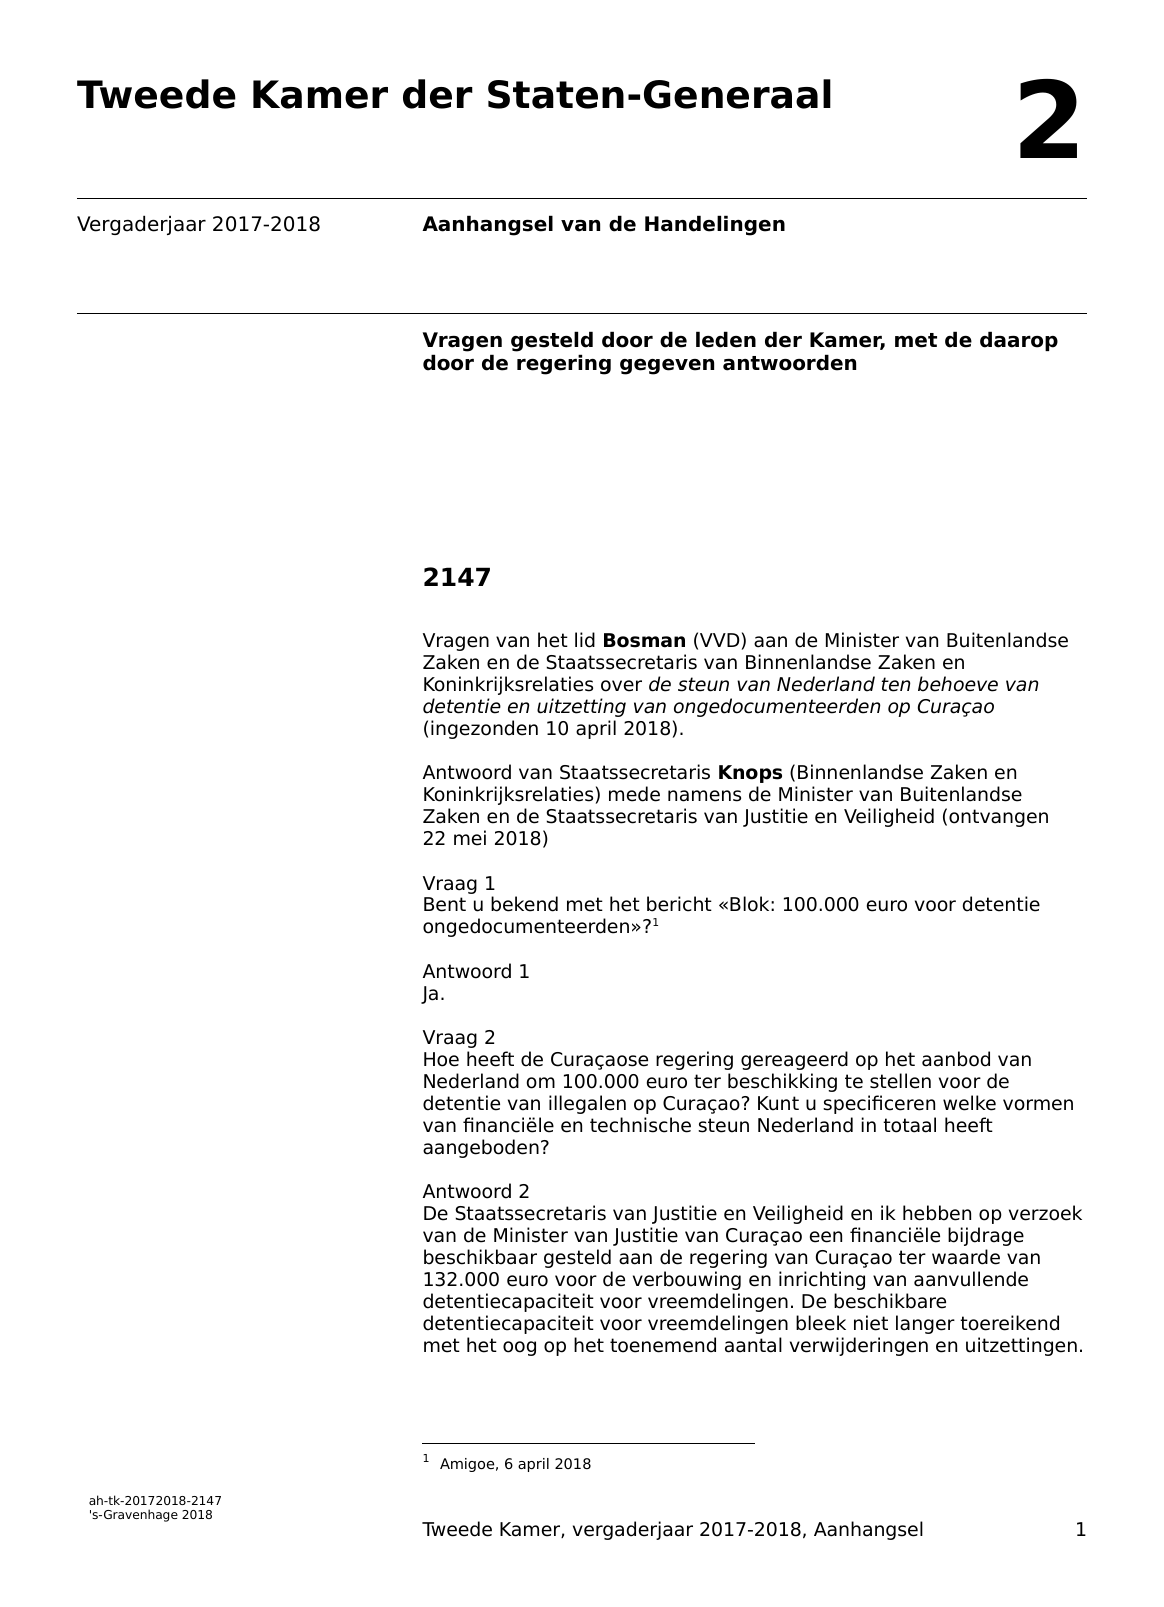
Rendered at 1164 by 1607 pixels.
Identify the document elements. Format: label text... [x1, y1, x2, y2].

text Vragen van het lid Bosman (VVD) aan de Minister van Buitenlandse Zaken en de Staatssecretaris van Binnenlandse Zaken en Koninkrijksrelaties over de steun van Nederland ten behoeve van detentie en uitzetting van ongedocumenteerden op Curaçao (ingezonden 10 april 2018). [422, 630, 1087, 740]
text Vraag 2 [422, 1027, 1087, 1049]
text Hoe heeft de Curaçaose regering gereageerd op het aanbod van Nederland om 100.000 euro ter beschikking te stellen voor de detentie van illegalen op Curaçao? Kunt u specificeren welke vormen van financiële en technische steun Nederland in totaal heeft aangeboden? [422, 1049, 1087, 1158]
table_cell Vragen gesteld door de leden der Kamer, met de daarop door de regering gegeven antwoorden [422, 314, 1087, 375]
text Antwoord 1 [422, 961, 1087, 982]
text Vraag 1 [422, 872, 1087, 894]
table_cell [77, 314, 422, 375]
text Ja. [422, 982, 1087, 1004]
text 2147 [422, 563, 1087, 592]
table_header Tweede Kamer der Staten-Generaal [77, 59, 886, 198]
text Antwoord 2 [422, 1181, 1087, 1203]
text Antwoord van Staatssecretaris Knops (Binnenlandse Zaken en Koninkrijksrelaties) mede namens de Minister van Buitenlandse Zaken en de Staatssecretaris van Justitie en Veiligheid (ontvangen 22 mei 2018) [422, 762, 1087, 850]
table_cell Vergaderjaar 2017-2018 [77, 199, 422, 313]
text Bent u bekend met het bericht «Blok: 100.000 euro voor detentie ongedocumenteerden»? [422, 894, 1087, 938]
text De Staatssecretaris van Justitie en Veiligheid en ik hebben op verzoek van de Minister van Justitie van Curaçao een financiële bijdrage beschikbaar gesteld aan de regering van Curaçao ter waarde van 132.000 euro voor de verbouwing en inrichting van aanvullende detentiecapaciteit voor vreemdelingen. De beschikbare detentiecapaciteit voor vreemdelingen bleek niet langer toereikend met het oog op het toenemend aantal verwijderingen en uitzettingen. [422, 1203, 1087, 1357]
text Amigoe, 6 april 2018 [422, 1452, 1087, 1474]
text ah-tk-20172018-2147 [88, 1494, 323, 1508]
text 's-Gravenhage 2018 [88, 1508, 323, 1522]
table_header 2 [886, 59, 1087, 198]
table_cell Aanhangsel van de Handelingen [422, 199, 1087, 313]
